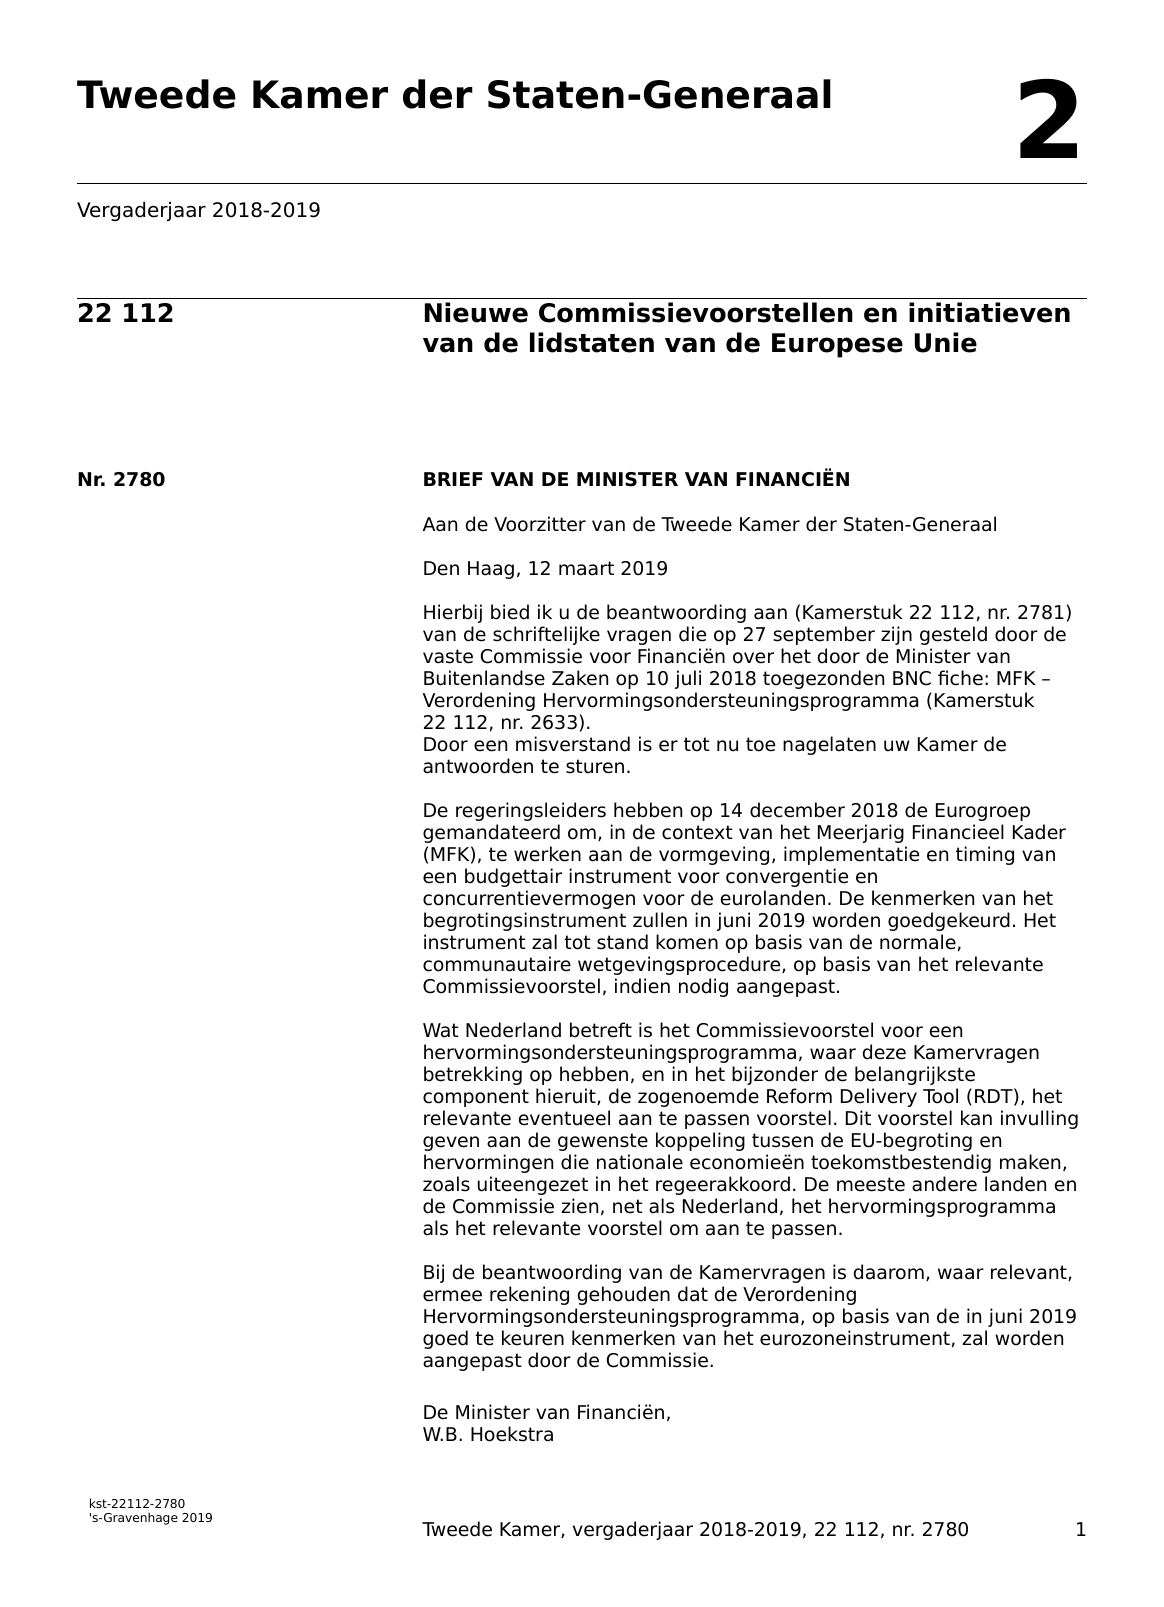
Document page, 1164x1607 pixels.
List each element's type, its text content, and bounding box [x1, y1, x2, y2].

subtitle Nr. 2780 BRIEF VAN DE MINISTER VAN FINANCIËN [77, 469, 1087, 491]
text Aan de Voorzitter van de Tweede Kamer der Staten-Generaal [422, 513, 1087, 536]
table_header Tweede Kamer der Staten-Generaal [77, 59, 886, 183]
text 's-Gravenhage 2019 [88, 1511, 323, 1525]
text Wat Nederland betreft is het Commissievoorstel voor een hervormingsondersteuningsprogramma, waar deze Kamervragen betrekking op hebben, en in het bijzonder de belangrijkste component hieruit, de zogenoemde Reform Delivery Tool (RDT), het relevante eventueel aan te passen voorstel. Dit voorstel kan invulling geven aan de gewenste koppeling tussen de EU-begroting en hervormingen die nationale economieën toekomstbestendig maken, zoals uiteengezet in het regeerakkoord. De meeste andere landen en de Commissie zien, net als Nederland, het hervormingsprogramma als het relevante voorstel om aan te passen. [422, 1020, 1087, 1240]
table_header 2 [886, 59, 1087, 183]
text Bij de beantwoording van de Kamervragen is daarom, waar relevant, ermee rekening gehouden dat de Verordening Hervormingsondersteuningsprogramma, op basis van de in juni 2019 goed te keuren kenmerken van het eurozoneinstrument, zal worden aangepast door de Commissie. [422, 1262, 1087, 1372]
text Door een misverstand is er tot nu toe nagelaten uw Kamer de antwoorden te sturen. [422, 734, 1087, 778]
table_cell Vergaderjaar 2018-2019 [77, 184, 1087, 298]
subtitle 22 112 Nieuwe Commissievoorstellen en initiatieven van de lidstaten van de Europese Unie [77, 299, 1087, 358]
text De Minister van Financiën, W.B. Hoekstra [422, 1402, 1087, 1446]
text Den Haag, 12 maart 2019 [422, 558, 1087, 580]
text De regeringsleiders hebben op 14 december 2018 de Eurogroep gemandateerd om, in de context van het Meerjarig Financieel Kader (MFK), te werken aan de vormgeving, implementatie en timing van een budgettair instrument voor convergentie en concurrentievermogen voor de eurolanden. De kenmerken van het begrotingsinstrument zullen in juni 2019 worden goedgekeurd. Het instrument zal tot stand komen op basis van de normale, communautaire wetgevingsprocedure, op basis van het relevante Commissievoorstel, indien nodig aangepast. [422, 800, 1087, 998]
text kst-22112-2780 [88, 1497, 323, 1511]
text Hierbij bied ik u de beantwoording aan (Kamerstuk 22 112, nr. 2781) van de schriftelijke vragen die op 27 september zijn gesteld door de vaste Commissie voor Financiën over het door de Minister van Buitenlandse Zaken op 10 juli 2018 toegezonden BNC fiche: MFK – Verordening Hervormingsondersteuningsprogramma (Kamerstuk 22 112, nr. 2633). [422, 602, 1087, 734]
